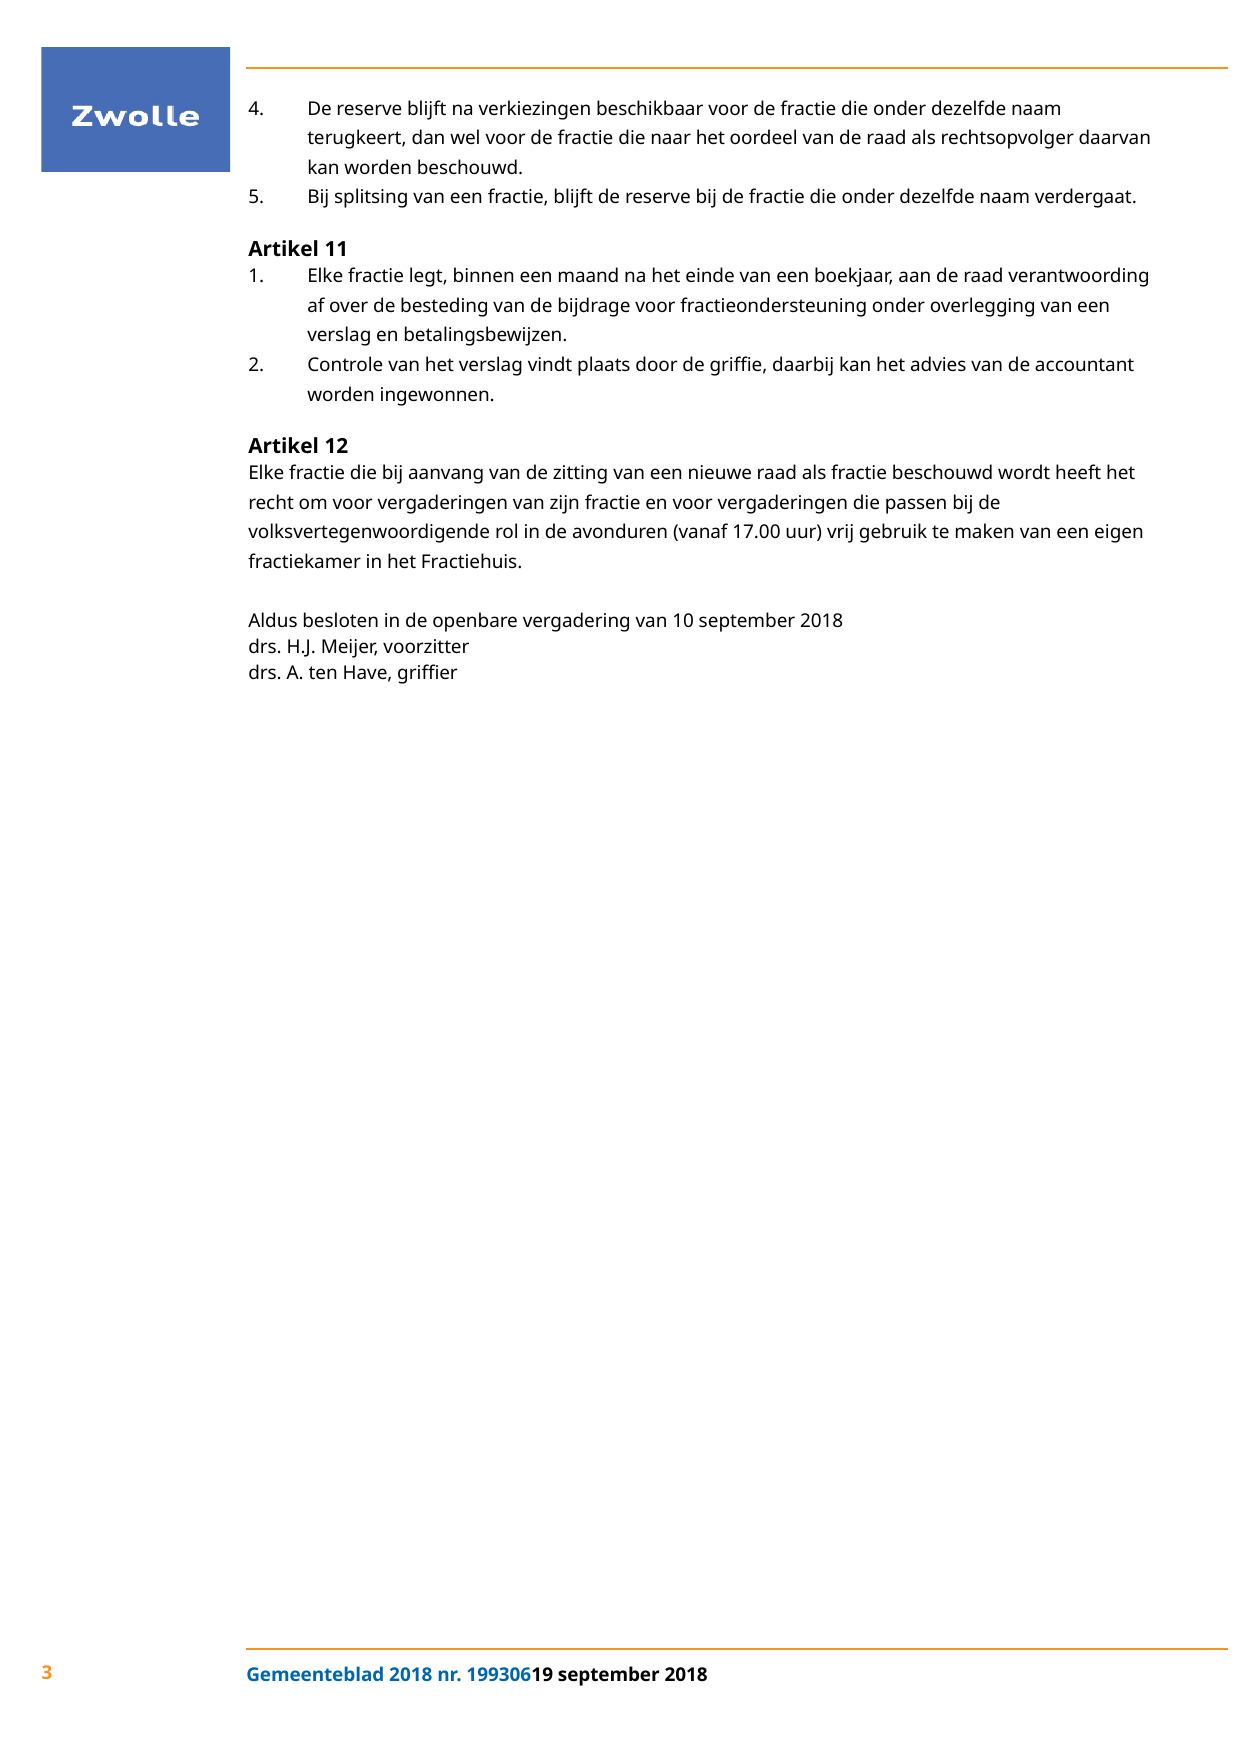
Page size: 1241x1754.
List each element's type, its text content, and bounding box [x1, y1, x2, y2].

text Aldus besloten in de openbare vergadering van 10 september 2018 [248, 607, 1152, 633]
list Controle van het verslag vindt plaats door de griffie, daarbij kan het advies van de accountant worden ingewonnen. [248, 351, 1152, 406]
text Artikel 12 [248, 431, 1152, 459]
text drs. H.J. Meijer, voorzitter [248, 633, 1152, 659]
text Elke fractie die bij aanvang van de zitting van een nieuwe raad als fractie beschouwd wordt heeft het recht om voor vergaderingen van zijn fractie en voor vergaderingen die passen bij de volksvertegenwoordigende rol in de avonduren (vanaf 17.00 uur) vrij gebruik te maken van een eigen fractiekamer in het Fractiehuis. [248, 459, 1152, 574]
text Artikel 11 [248, 234, 1152, 262]
picture [41, 47, 231, 172]
list Elke fractie legt, binnen een maand na het einde van een boekjaar, aan de raad verantwoording af over de besteding van de bijdrage voor fractieondersteuning onder overlegging van een verslag en betalingsbewijzen. [248, 262, 1152, 347]
text drs. A. ten Have, griffier [248, 659, 1152, 685]
list Bij splitsing van een fractie, blijft de reserve bij de fractie die onder dezelfde naam verdergaat. [248, 183, 1152, 209]
list De reserve blijft na verkiezingen beschikbaar voor de fractie die onder dezelfde naam terugkeert, dan wel voor de fractie die naar het oordeel van de raad als rechtsopvolger daarvan kan worden beschouwd. [248, 95, 1152, 180]
